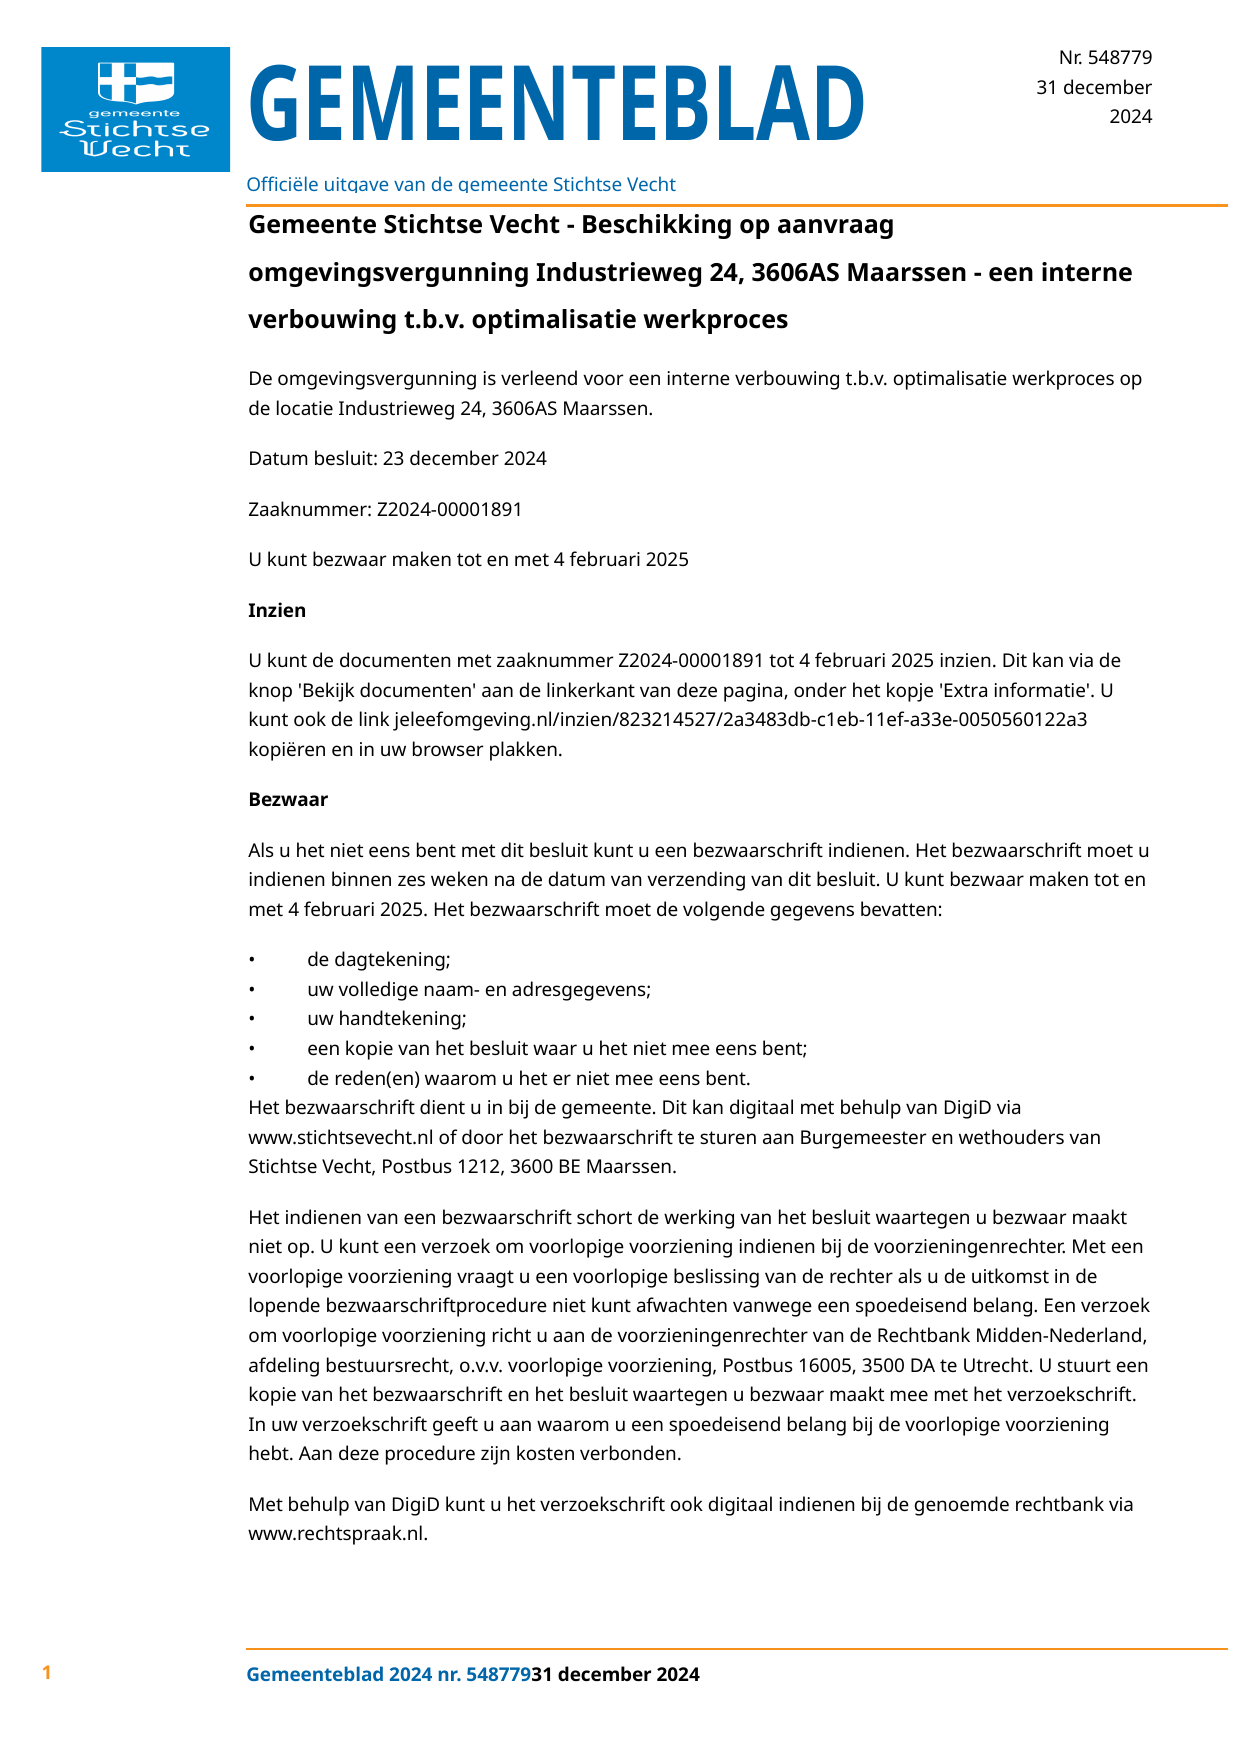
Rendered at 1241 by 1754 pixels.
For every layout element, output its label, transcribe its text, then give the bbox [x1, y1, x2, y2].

text Inzien [248, 597, 1152, 622]
text U kunt de documenten met zaaknummer Z2024-00001891 tot 4 februari 2025 inzien. Dit kan via de knop 'Bekijk documenten' aan de linkerkant van deze pagina, onder het kopje 'Extra informatie'. U kunt ook de link jeleefomgeving.nl/inzien/823214527/2a3483db-c1eb-11ef-a33e-0050560122a3 kopiëren en in uw browser plakken. [248, 647, 1152, 762]
text Zaaknummer: Z2024-00001891 [248, 496, 1152, 522]
picture [137, 63, 174, 103]
picture [99, 63, 135, 101]
text Bezwaar [248, 786, 1152, 812]
text De omgevingsvergunning is verleend voor een interne verbouwing t.b.v. optimalisatie werkproces op de locatie Industrieweg 24, 3606AS Maarssen. [248, 366, 1152, 421]
text Het indienen van een bezwaarschrift schort de werking van het besluit waartegen u bezwaar maakt niet op. U kunt een verzoek om voorlopige voorziening indienen bij de voorzieningenrechter. Met een voorlopige voorziening vraagt u een voorlopige beslissing van de rechter als u de uitkomst in de lopende bezwaarschriftprocedure niet kunt afwachten vanwege een spoedeisend belang. Een verzoek om voorlopige voorziening richt u aan de voorzieningenrechter van de Rechtbank Midden-Nederland, afdeling bestuursrecht, o.v.v. voorlopige voorziening, Postbus 16005, 3500 DA te Utrecht. U stuurt een kopie van het bezwaarschrift en het besluit waartegen u bezwaar maakt mee met het verzoekschrift. In uw verzoekschrift geeft u aan waarom u een spoedeisend belang bij de voorlopige voorziening hebt. Aan deze procedure zijn kosten verbonden. [248, 1204, 1152, 1466]
list een kopie van het besluit waar u het niet mee eens bent; [248, 1035, 1152, 1061]
text Het bezwaarschrift dient u in bij de gemeente. Dit kan digitaal met behulp van DigiD via www.stichtsevecht.nl of door het bezwaarschrift te sturen aan Burgemeester en wethouders van Stichtse Vecht, Postbus 1212, 3600 BE Maarssen. [248, 1094, 1152, 1179]
text Gemeente Stichtse Vecht - Beschikking op aanvraag omgevingsvergunning Industrieweg 24, 3606AS Maarssen - een interne verbouwing t.b.v. optimalisatie werkproces [248, 207, 1152, 336]
text Met behulp van DigiD kunt u het verzoekschrift ook digitaal indienen bij de genoemde rechtbank via www.rechtspraak.nl. [248, 1491, 1152, 1546]
text U kunt bezwaar maken tot en met 4 februari 2025 [248, 546, 1152, 572]
list uw volledige naam- en adresgegevens; [248, 976, 1152, 1002]
text Datum besluit: 23 december 2024 [248, 446, 1152, 471]
text Als u het niet eens bent met dit besluit kunt u een bezwaarschrift indienen. Het bezwaarschrift moet u indienen binnen zes weken na de datum van verzending van dit besluit. U kunt bezwaar maken tot en met 4 februari 2025. Het bezwaarschrift moet de volgende gegevens bevatten: [248, 837, 1152, 922]
list de dagtekening; [248, 946, 1152, 972]
list uw handtekening; [248, 1006, 1152, 1031]
list de reden(en) waarom u het er niet mee eens bent. [248, 1065, 1152, 1090]
